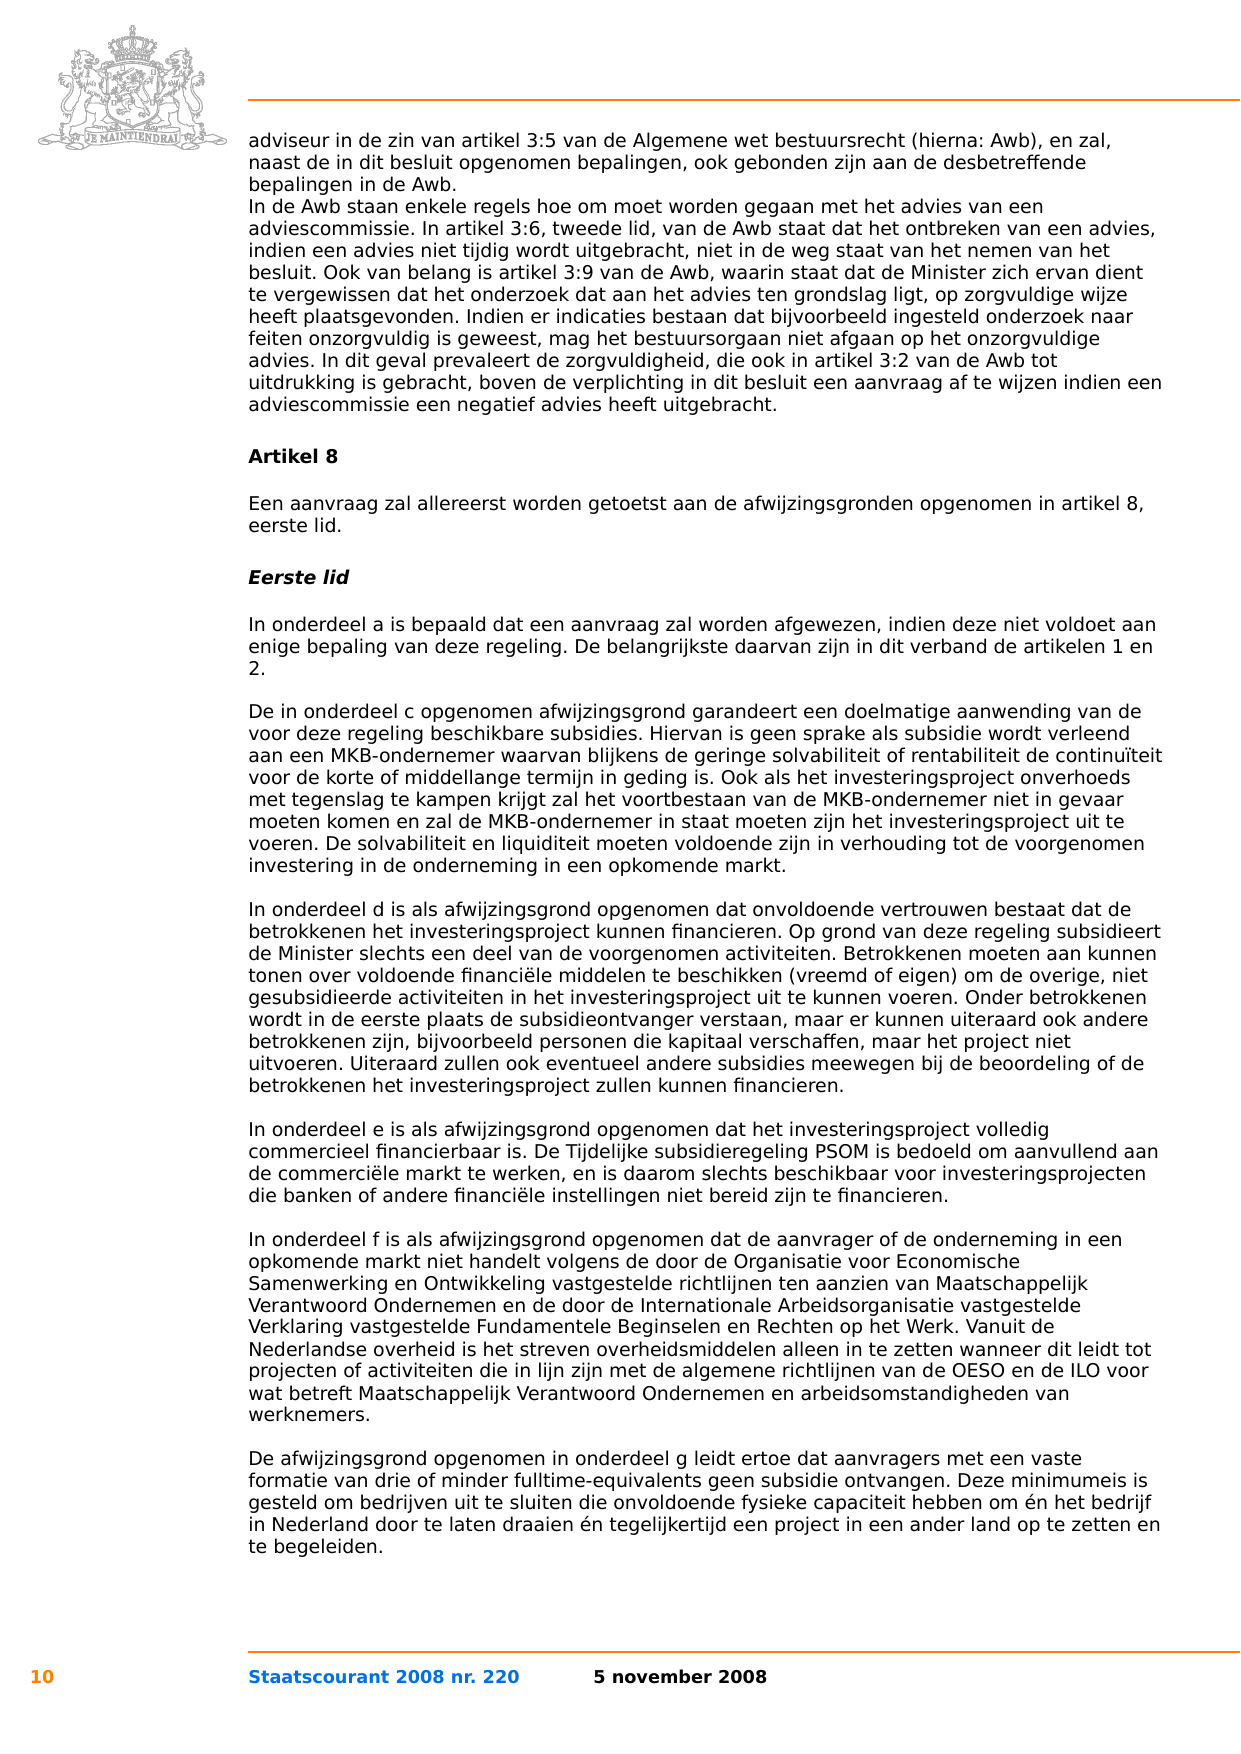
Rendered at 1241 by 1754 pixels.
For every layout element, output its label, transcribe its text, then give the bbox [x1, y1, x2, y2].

text In onderdeel a is bepaald dat een aanvraag zal worden afgewezen, indien deze niet voldoet aan enige bepaling van deze regeling. De belangrijkste daarvan zijn in dit verband de artikelen 1 en 2. [248, 613, 1163, 679]
text De in onderdeel c opgenomen afwijzingsgrond garandeert een doelmatige aanwending van de voor deze regeling beschikbare subsidies. Hiervan is geen sprake als subsidie wordt verleend aan een MKB-ondernemer waarvan blijkens de geringe solvabiliteit of rentabiliteit de continuïteit voor de korte of middellange termijn in geding is. Ook als het investeringsproject onverhoeds met tegenslag te kampen krijgt zal het voortbestaan van de MKB-ondernemer niet in gevaar moeten komen en zal de MKB-ondernemer in staat moeten zijn het investeringsproject uit te voeren. De solvabiliteit en liquiditeit moeten voldoende zijn in verhouding tot de voorgenomen investering in de onderneming in een opkomende markt. [248, 701, 1163, 877]
text In onderdeel e is als afwijzingsgrond opgenomen dat het investeringsproject volledig commercieel financierbaar is. De Tijdelijke subsidieregeling PSOM is bedoeld om aanvullend aan de commerciële markt te werken, en is daarom slechts beschikbaar voor investeringsprojecten die banken of andere financiële instellingen niet bereid zijn te financieren. [248, 1119, 1163, 1207]
text In onderdeel f is als afwijzingsgrond opgenomen dat de aanvrager of de onderneming in een opkomende markt niet handelt volgens de door de Organisatie voor Economische Samenwerking en Ontwikkeling vastgestelde richtlijnen ten aanzien van Maatschappelijk Verantwoord Ondernemen en de door de Internationale Arbeidsorganisatie vastgestelde Verklaring vastgestelde Fundamentele Beginselen en Rechten op het Werk. Vanuit de Nederlandse overheid is het streven overheidsmiddelen alleen in te zetten wanneer dit leidt tot projecten of activiteiten die in lijn zijn met de algemene richtlijnen van de OESO en de ILO voor wat betreft Maatschappelijk Verantwoord Ondernemen en arbeidsomstandigheden van werknemers. [248, 1228, 1163, 1426]
text Een aanvraag zal allereerst worden getoetst aan de afwijzingsgronden opgenomen in artikel 8, eerste lid. [248, 493, 1163, 537]
text adviseur in de zin van artikel 3:5 van de Algemene wet bestuursrecht (hierna: Awb), en zal, naast de in dit besluit opgenomen bepalingen, ook gebonden zijn aan de desbetreffende bepalingen in de Awb. [248, 130, 1163, 196]
text In de Awb staan enkele regels hoe om moet worden gegaan met het advies van een adviescommissie. In artikel 3:6, tweede lid, van de Awb staat dat het ontbreken van een advies, indien een advies niet tijdig wordt uitgebracht, niet in de weg staat van het nemen van het besluit. Ook van belang is artikel 3:9 van de Awb, waarin staat dat de Minister zich ervan dient te vergewissen dat het onderzoek dat aan het advies ten grondslag ligt, op zorgvuldige wijze heeft plaatsgevonden. Indien er indicaties bestaan dat bijvoorbeeld ingesteld onderzoek naar feiten onzorgvuldig is geweest, mag het bestuursorgaan niet afgaan op het onzorgvuldige advies. In dit geval prevaleert de zorgvuldigheid, die ook in artikel 3:2 van de Awb tot uitdrukking is gebracht, boven de verplichting in dit besluit een aanvraag af te wijzen indien een adviescommissie een negatief advies heeft uitgebracht. [248, 196, 1163, 416]
picture [38, 25, 227, 150]
text In onderdeel d is als afwijzingsgrond opgenomen dat onvoldoende vertrouwen bestaat dat de betrokkenen het investeringsproject kunnen financieren. Op grond van deze regeling subsidieert de Minister slechts een deel van de voorgenomen activiteiten. Betrokkenen moeten aan kunnen tonen over voldoende financiële middelen te beschikken (vreemd of eigen) om de overige, niet gesubsidieerde activiteiten in het investeringsproject uit te kunnen voeren. Onder betrokkenen wordt in de eerste plaats de subsidieontvanger verstaan, maar er kunnen uiteraard ook andere betrokkenen zijn, bijvoorbeeld personen die kapitaal verschaffen, maar het project niet uitvoeren. Uiteraard zullen ook eventueel andere subsidies meewegen bij de beoordeling of de betrokkenen het investeringsproject zullen kunnen financieren. [248, 899, 1163, 1097]
subtitle Eerste lid [248, 567, 1163, 588]
text De afwijzingsgrond opgenomen in onderdeel g leidt ertoe dat aanvragers met een vaste formatie van drie of minder fulltime-equivalents geen subsidie ontvangen. Deze minimumeis is gesteld om bedrijven uit te sluiten die onvoldoende fysieke capaciteit hebben om én het bedrijf in Nederland door te laten draaien én tegelijkertijd een project in een ander land op te zetten en te begeleiden. [248, 1448, 1163, 1558]
subtitle Artikel 8 [248, 446, 1163, 468]
